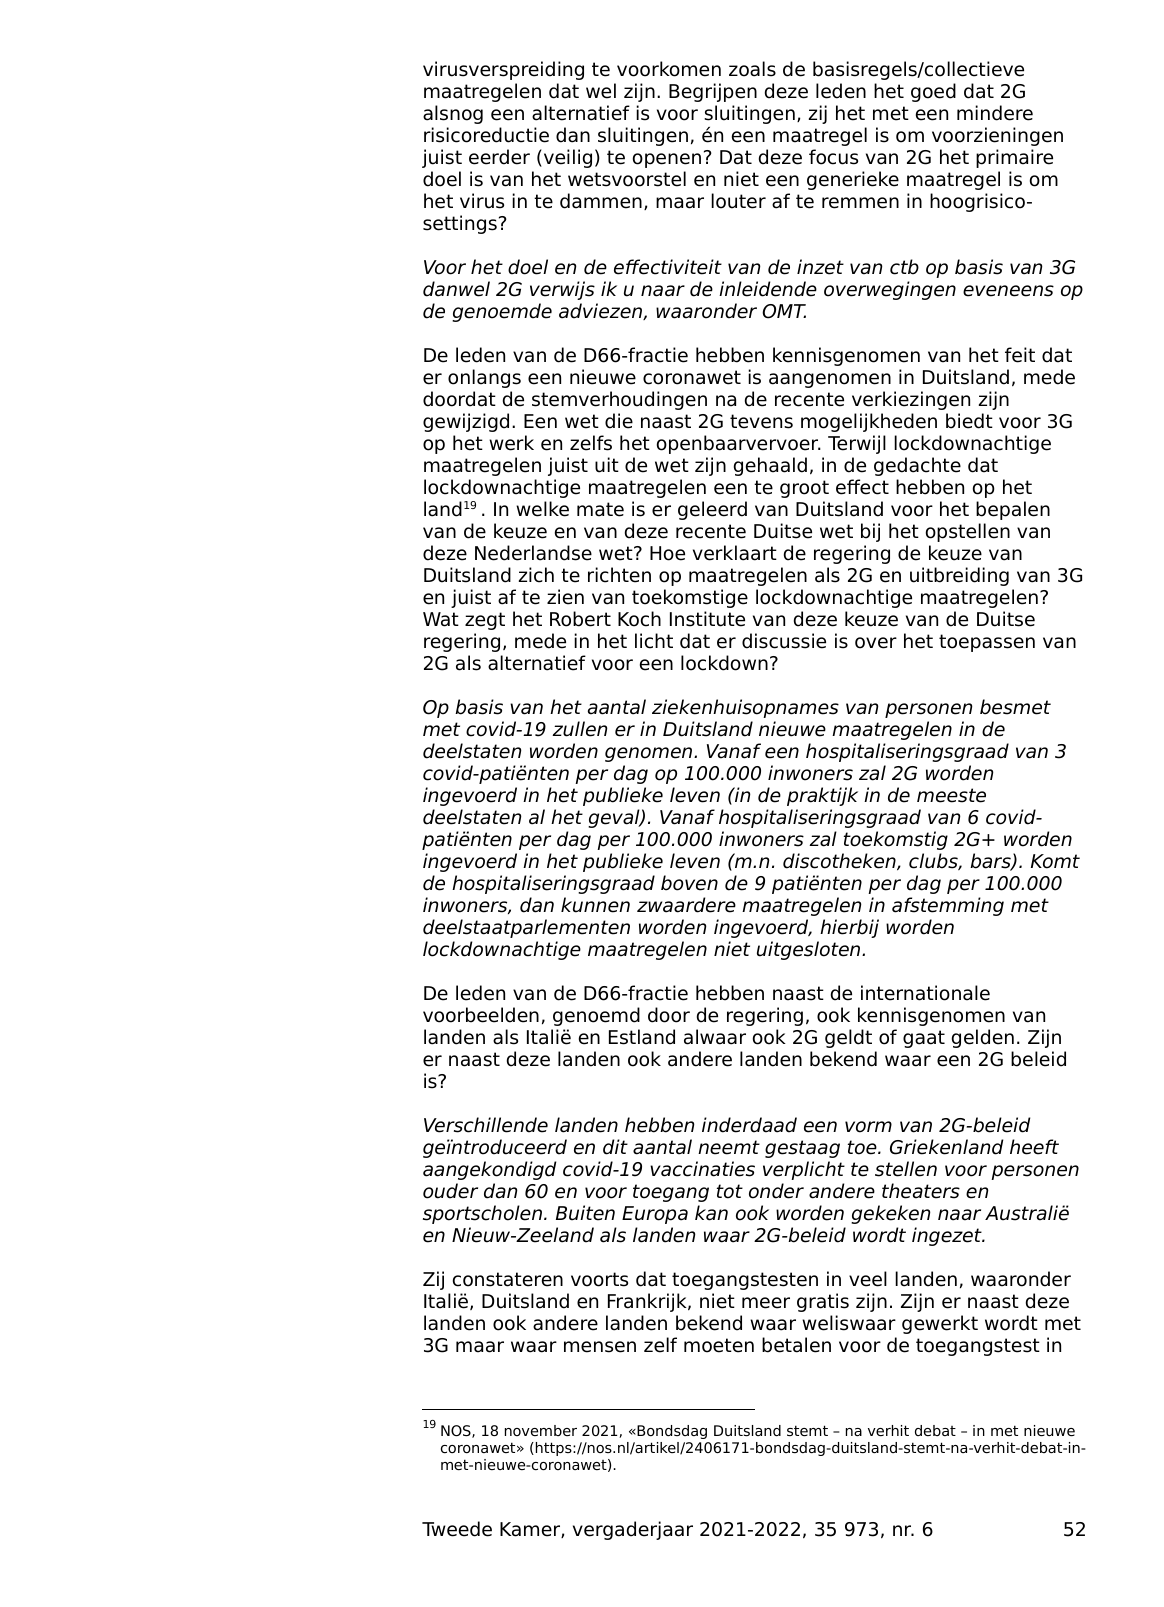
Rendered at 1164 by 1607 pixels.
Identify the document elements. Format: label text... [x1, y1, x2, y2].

text De leden van de D66-fractie hebben naast de internationale voorbeelden, genoemd door de regering, ook kennisgenomen van landen als Italië en Estland alwaar ook 2G geldt of gaat gelden. Zijn er naast deze landen ook andere landen bekend waar een 2G beleid is? [422, 983, 1087, 1093]
text Verschillende landen hebben inderdaad een vorm van 2G-beleid geïntroduceerd en dit aantal neemt gestaag toe. Griekenland heeft aangekondigd covid-19 vaccinaties verplicht te stellen voor personen ouder dan 60 en voor toegang tot onder andere theaters en sportscholen. Buiten Europa kan ook worden gekeken naar Australië en Nieuw-Zeeland als landen waar 2G-beleid wordt ingezet. [422, 1115, 1087, 1247]
text Voor het doel en de effectiviteit van de inzet van ctb op basis van 3G danwel 2G verwijs ik u naar de inleidende overwegingen eveneens op de genoemde adviezen, waaronder OMT. [422, 257, 1087, 323]
text Zij constateren voorts dat toegangstesten in veel landen, waaronder Italië, Duitsland en Frankrijk, niet meer gratis zijn. Zijn er naast deze landen ook andere landen bekend waar weliswaar gewerkt wordt met 3G maar waar mensen zelf moeten betalen voor de toegangstest in [422, 1269, 1087, 1357]
text NOS, 18 november 2021, «Bondsdag Duitsland stemt – na verhit debat – in met nieuwe coronawet» (https://nos.nl/artikel/2406171-bondsdag-duitsland-stemt-na-verhit-debat-in-met-nieuwe-coronawet). [422, 1418, 1087, 1474]
text De leden van de D66-fractie hebben kennisgenomen van het feit dat er onlangs een nieuwe coronawet is aangenomen in Duitsland, mede doordat de stemverhoudingen na de recente verkiezingen zijn gewijzigd. Een wet die naast 2G tevens mogelijkheden biedt voor 3G op het werk en zelfs het openbaarvervoer. Terwijl lockdownachtige maatregelen juist uit de wet zijn gehaald, in de gedachte dat lockdownachtige maatregelen een te groot effect hebben op het land. In welke mate is er geleerd van Duitsland voor het bepalen van de keuze en van deze recente Duitse wet bij het opstellen van deze Nederlandse wet? Hoe verklaart de regering de keuze van Duitsland zich te richten op maatregelen als 2G en uitbreiding van 3G en juist af te zien van toekomstige lockdownachtige maatregelen? Wat zegt het Robert Koch Institute van deze keuze van de Duitse regering, mede in het licht dat er discussie is over het toepassen van 2G als alternatief voor een lockdown? [422, 345, 1087, 675]
text Op basis van het aantal ziekenhuisopnames van personen besmet met covid-19 zullen er in Duitsland nieuwe maatregelen in de deelstaten worden genomen. Vanaf een hospitaliseringsgraad van 3 covid-patiënten per dag op 100.000 inwoners zal 2G worden ingevoerd in het publieke leven (in de praktijk in de meeste deelstaten al het geval). Vanaf hospitaliseringsgraad van 6 covid-patiënten per dag per 100.000 inwoners zal toekomstig 2G+ worden ingevoerd in het publieke leven (m.n. discotheken, clubs, bars). Komt de hospitaliseringsgraad boven de 9 patiënten per dag per 100.000 inwoners, dan kunnen zwaardere maatregelen in afstemming met deelstaatparlementen worden ingevoerd, hierbij worden lockdownachtige maatregelen niet uitgesloten. [422, 697, 1087, 961]
text virusverspreiding te voorkomen zoals de basisregels/collectieve maatregelen dat wel zijn. Begrijpen deze leden het goed dat 2G alsnog een alternatief is voor sluitingen, zij het met een mindere risicoreductie dan sluitingen, én een maatregel is om voorzieningen juist eerder (veilig) te openen? Dat deze focus van 2G het primaire doel is van het wetsvoorstel en niet een generieke maatregel is om het virus in te dammen, maar louter af te remmen in hoogrisico-settings? [422, 59, 1087, 235]
